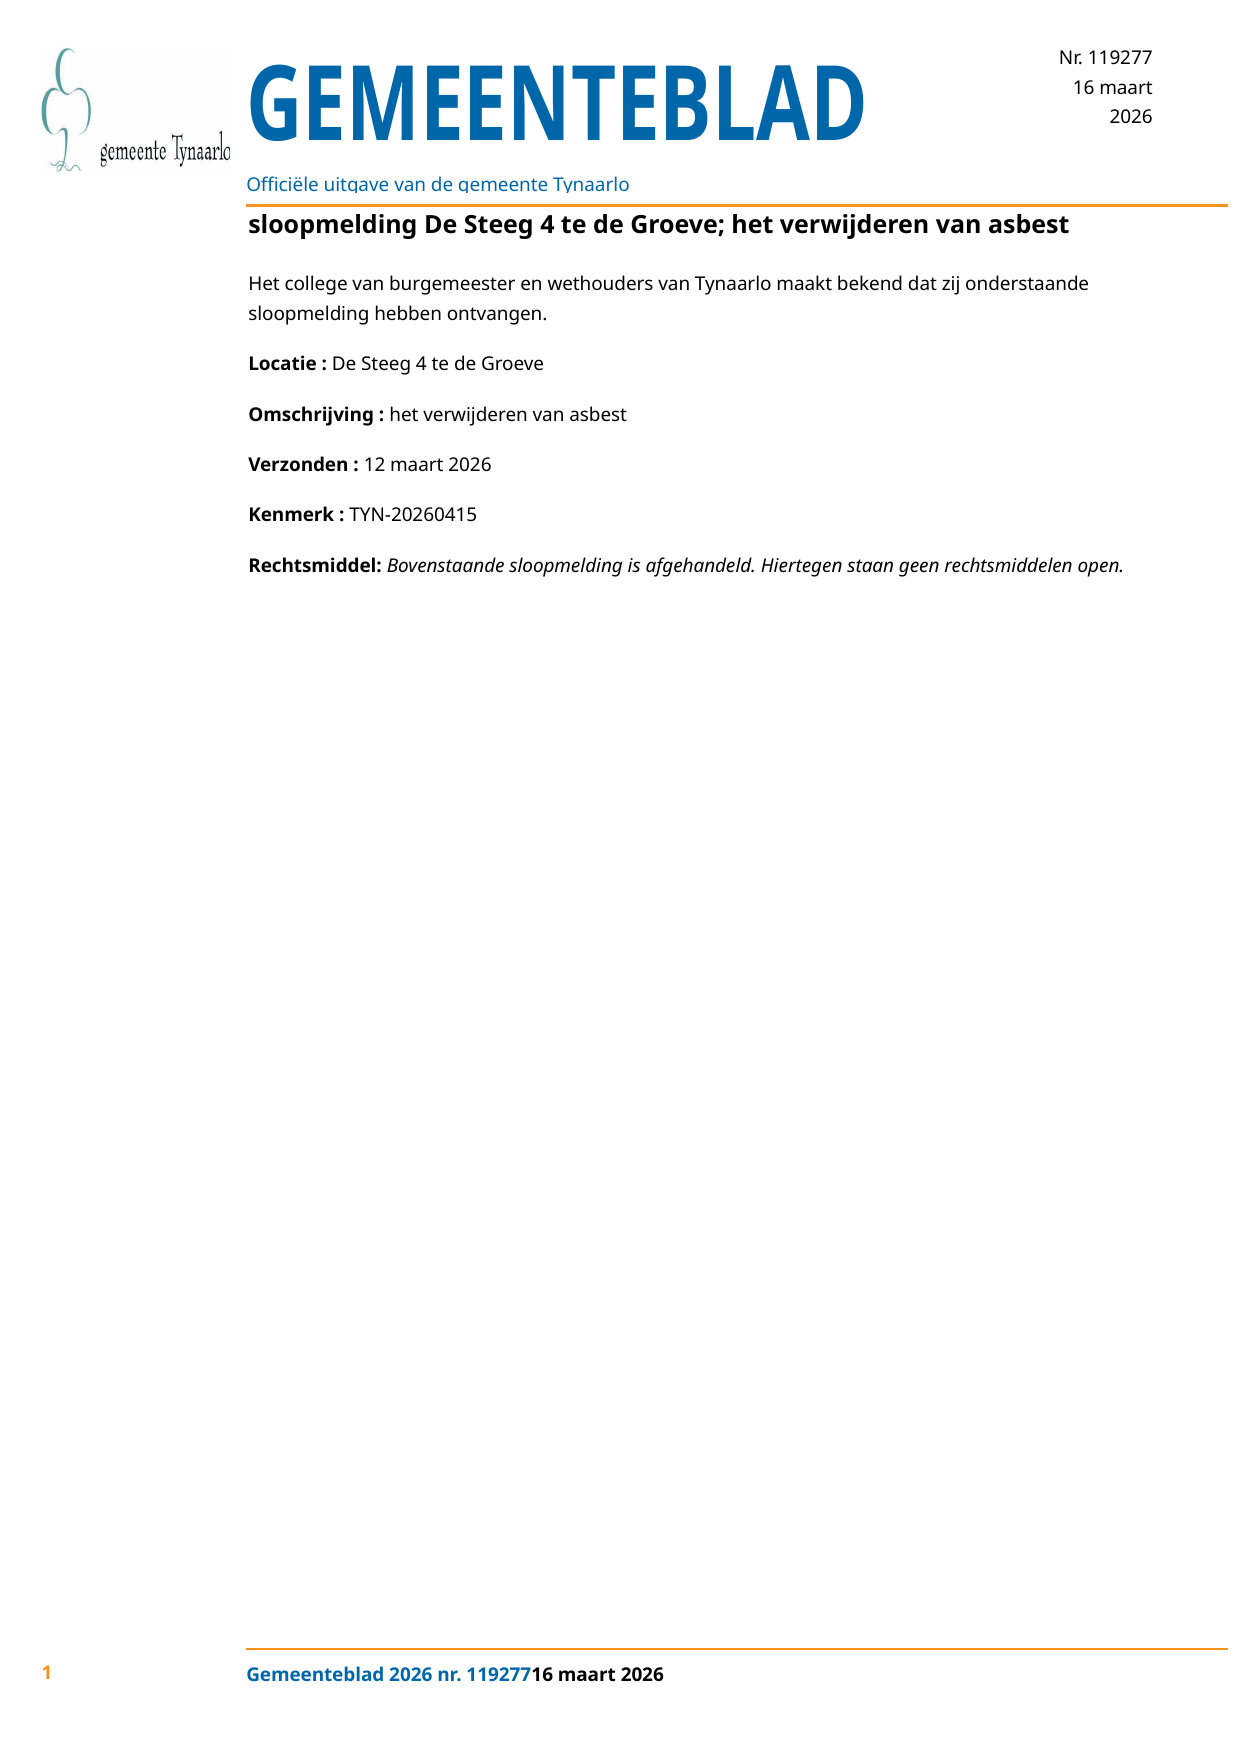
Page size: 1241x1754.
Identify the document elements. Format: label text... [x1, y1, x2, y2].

text Kenmerk : TYN-20260415 [248, 502, 1152, 527]
text sloopmelding De Steeg 4 te de Groeve; het verwijderen van asbest [248, 207, 1152, 241]
text Het college van burgemeester en wethouders van Tynaarlo maakt bekend dat zij onderstaande sloopmelding hebben ontvangen. [248, 270, 1152, 326]
picture [41, 47, 231, 172]
text Locatie : De Steeg 4 te de Groeve [248, 350, 1152, 376]
text Rechtsmiddel: Bovenstaande sloopmelding is afgehandeld. Hiertegen staan geen rechtsmiddelen open. [248, 552, 1152, 578]
text Verzonden : 12 maart 2026 [248, 451, 1152, 477]
text Omschrijving : het verwijderen van asbest [248, 401, 1152, 426]
